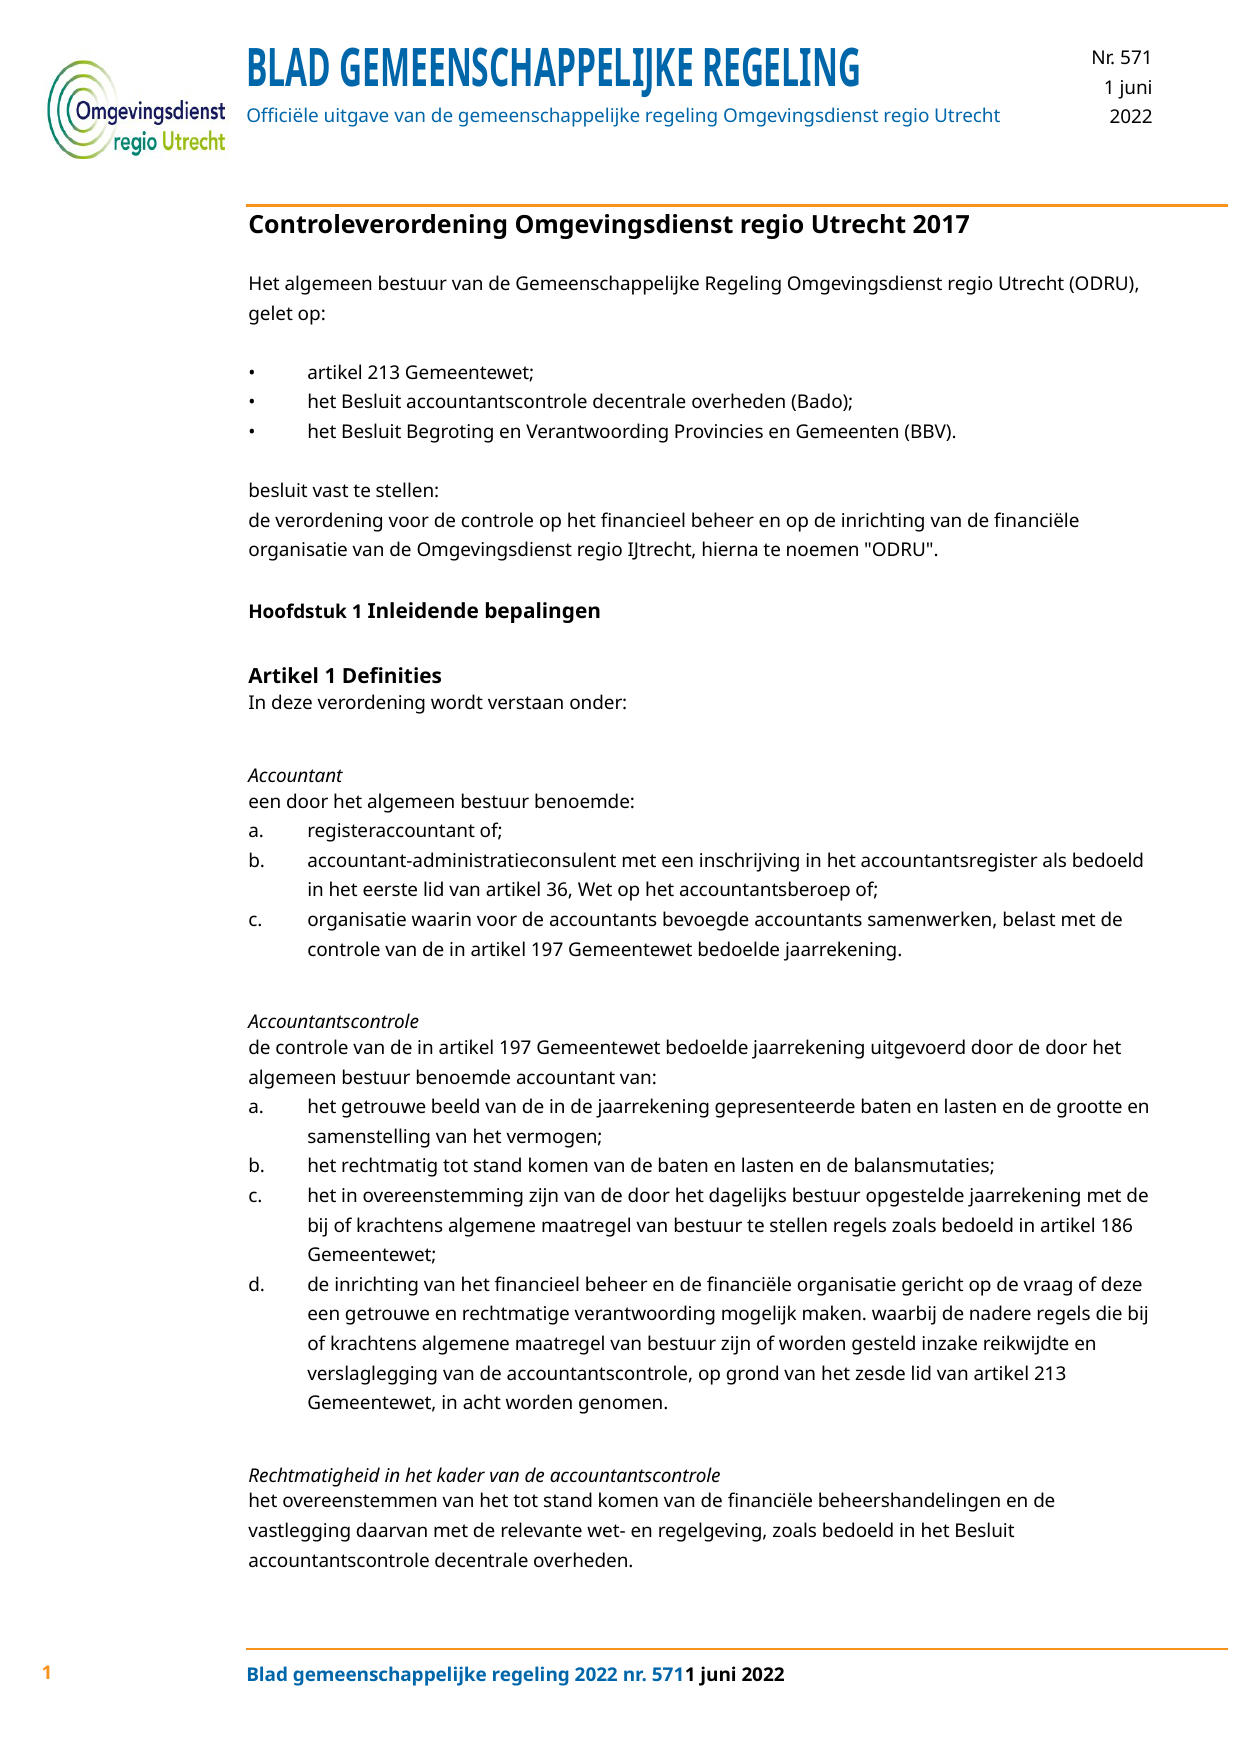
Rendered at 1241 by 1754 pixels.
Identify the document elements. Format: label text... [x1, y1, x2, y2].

text een door het algemeen bestuur benoemde: [248, 788, 1152, 814]
text Controleverordening Omgevingsdienst regio Utrecht 2017 [248, 207, 1152, 241]
text Accountantscontrole [248, 1008, 1152, 1034]
list het in overeenstemming zijn van de door het dagelijks bestuur opgestelde jaarrekening met de bij of krachtens algemene maatregel van bestuur te stellen regels zoals bedoeld in artikel 186 Gemeentewet; [248, 1182, 1152, 1267]
text de controle van de in artikel 197 Gemeentewet bedoelde jaarrekening uitgevoerd door de door het algemeen bestuur benoemde accountant van: [248, 1034, 1152, 1089]
list het getrouwe beeld van de in de jaarrekening gepresenteerde baten en lasten en de grootte en samenstelling van het vermogen; [248, 1093, 1152, 1149]
text In deze verordening wordt verstaan onder: [248, 689, 1152, 715]
list registeraccountant of; [248, 817, 1152, 843]
text besluit vast te stellen: [248, 477, 1152, 503]
text Rechtmatigheid in het kader van de accountantscontrole [248, 1462, 1152, 1488]
text Accountant [248, 762, 1152, 788]
list het rechtmatig tot stand komen van de baten en lasten en de balansmutaties; [248, 1153, 1152, 1178]
list artikel 213 Gemeentewet; [248, 359, 1152, 385]
list accountant-administratieconsulent met een inschrijving in het accountantsregister als bedoeld in het eerste lid van artikel 36, Wet op het accountantsberoep of; [248, 847, 1152, 902]
list organisatie waarin voor de accountants bevoegde accountants samenwerken, belast met de controle van de in artikel 197 Gemeentewet bedoelde jaarrekening. [248, 906, 1152, 962]
picture [41, 47, 231, 172]
text het overeenstemmen van het tot stand komen van de financiële beheershandelingen en de vastlegging daarvan met de relevante wet- en regelgeving, zoals bedoeld in het Besluit accountantscontrole decentrale overheden. [248, 1488, 1152, 1573]
text Het algemeen bestuur van de Gemeenschappelijke Regeling Omgevingsdienst regio Utrecht (ODRU), gelet op: [248, 270, 1152, 326]
text Artikel 1 Definities [248, 661, 1152, 689]
list het Besluit Begroting en Verantwoording Provincies en Gemeenten (BBV). [248, 418, 1152, 444]
text de verordening voor de controle op het financieel beheer en op de inrichting van de financiële organisatie van de Omgevingsdienst regio IJtrecht, hierna te noemen "ODRU". [248, 507, 1152, 562]
list de inrichting van het financieel beheer en de financiële organisatie gericht op de vraag of deze een getrouwe en rechtmatige verantwoording mogelijk maken. waarbij de nadere regels die bij of krachtens algemene maatregel van bestuur zijn of worden gesteld inzake reikwijdte en verslaglegging van de accountantscontrole, op grond van het zesde lid van artikel 213 Gemeentewet, in acht worden genomen. [248, 1271, 1152, 1415]
text Hoofdstuk 1 Inleidende bepalingen [248, 596, 1152, 624]
list het Besluit accountantscontrole decentrale overheden (Bado); [248, 389, 1152, 414]
